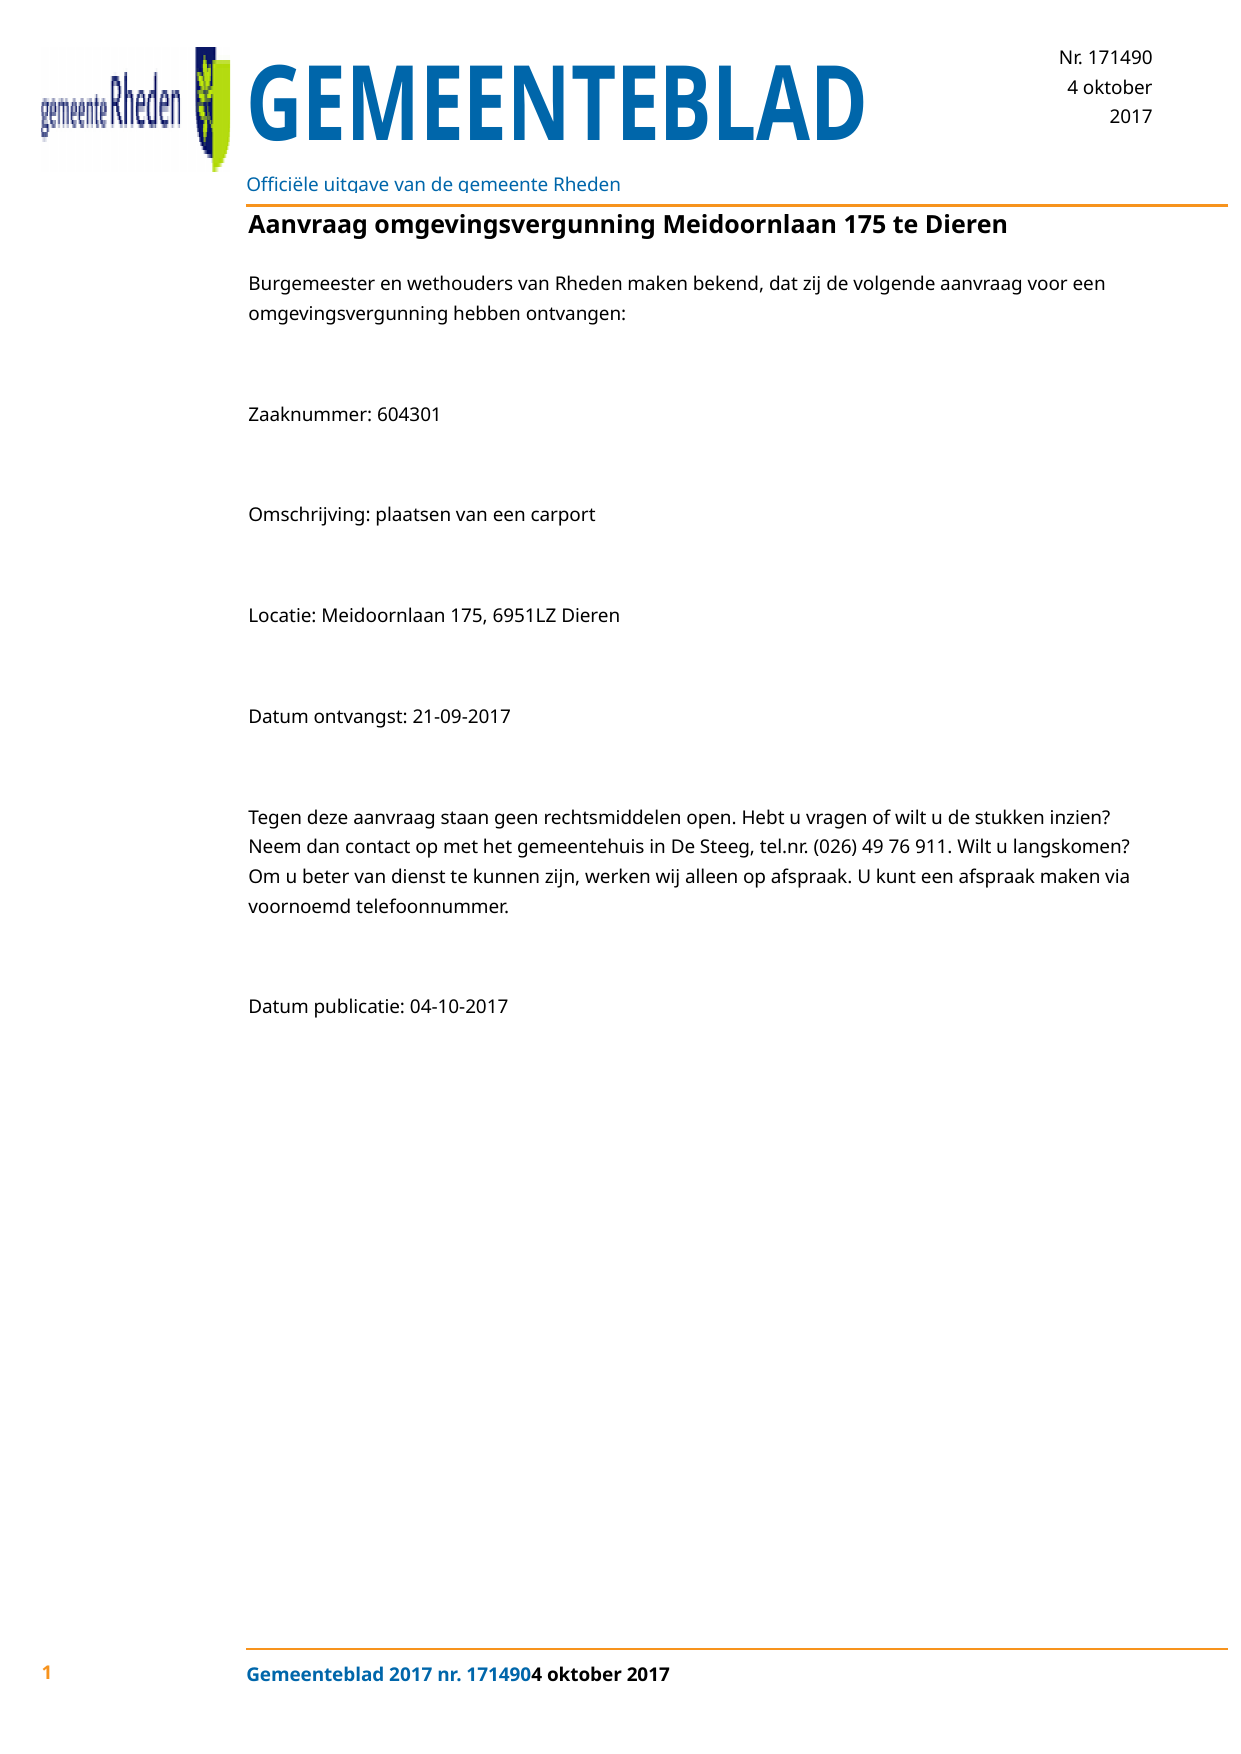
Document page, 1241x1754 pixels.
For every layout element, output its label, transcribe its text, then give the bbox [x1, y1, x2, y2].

text Datum ontvangst: 21-09-2017 [248, 703, 1152, 729]
text Locatie: Meidoornlaan 175, 6951LZ Dieren [248, 602, 1152, 628]
text Zaaknummer: 604301 [248, 401, 1152, 426]
text Aanvraag omgevingsvergunning Meidoornlaan 175 te Dieren [248, 207, 1152, 241]
picture [41, 47, 231, 172]
text Datum publicatie: 04-10-2017 [248, 994, 1152, 1019]
text Tegen deze aanvraag staan geen rechtsmiddelen open. Hebt u vragen of wilt u de stukken inzien? Neem dan contact op met het gemeentehuis in De Steeg, tel.nr. (026) 49 76 911. Wilt u langskomen? Om u beter van dienst te kunnen zijn, werken wij alleen op afspraak. U kunt een afspraak maken via voornoemd telefoonnummer. [248, 804, 1152, 918]
text Burgemeester en wethouders van Rheden maken bekend, dat zij de volgende aanvraag voor een omgevingsvergunning hebben ontvangen: [248, 270, 1152, 326]
text Omschrijving: plaatsen van een carport [248, 502, 1152, 527]
